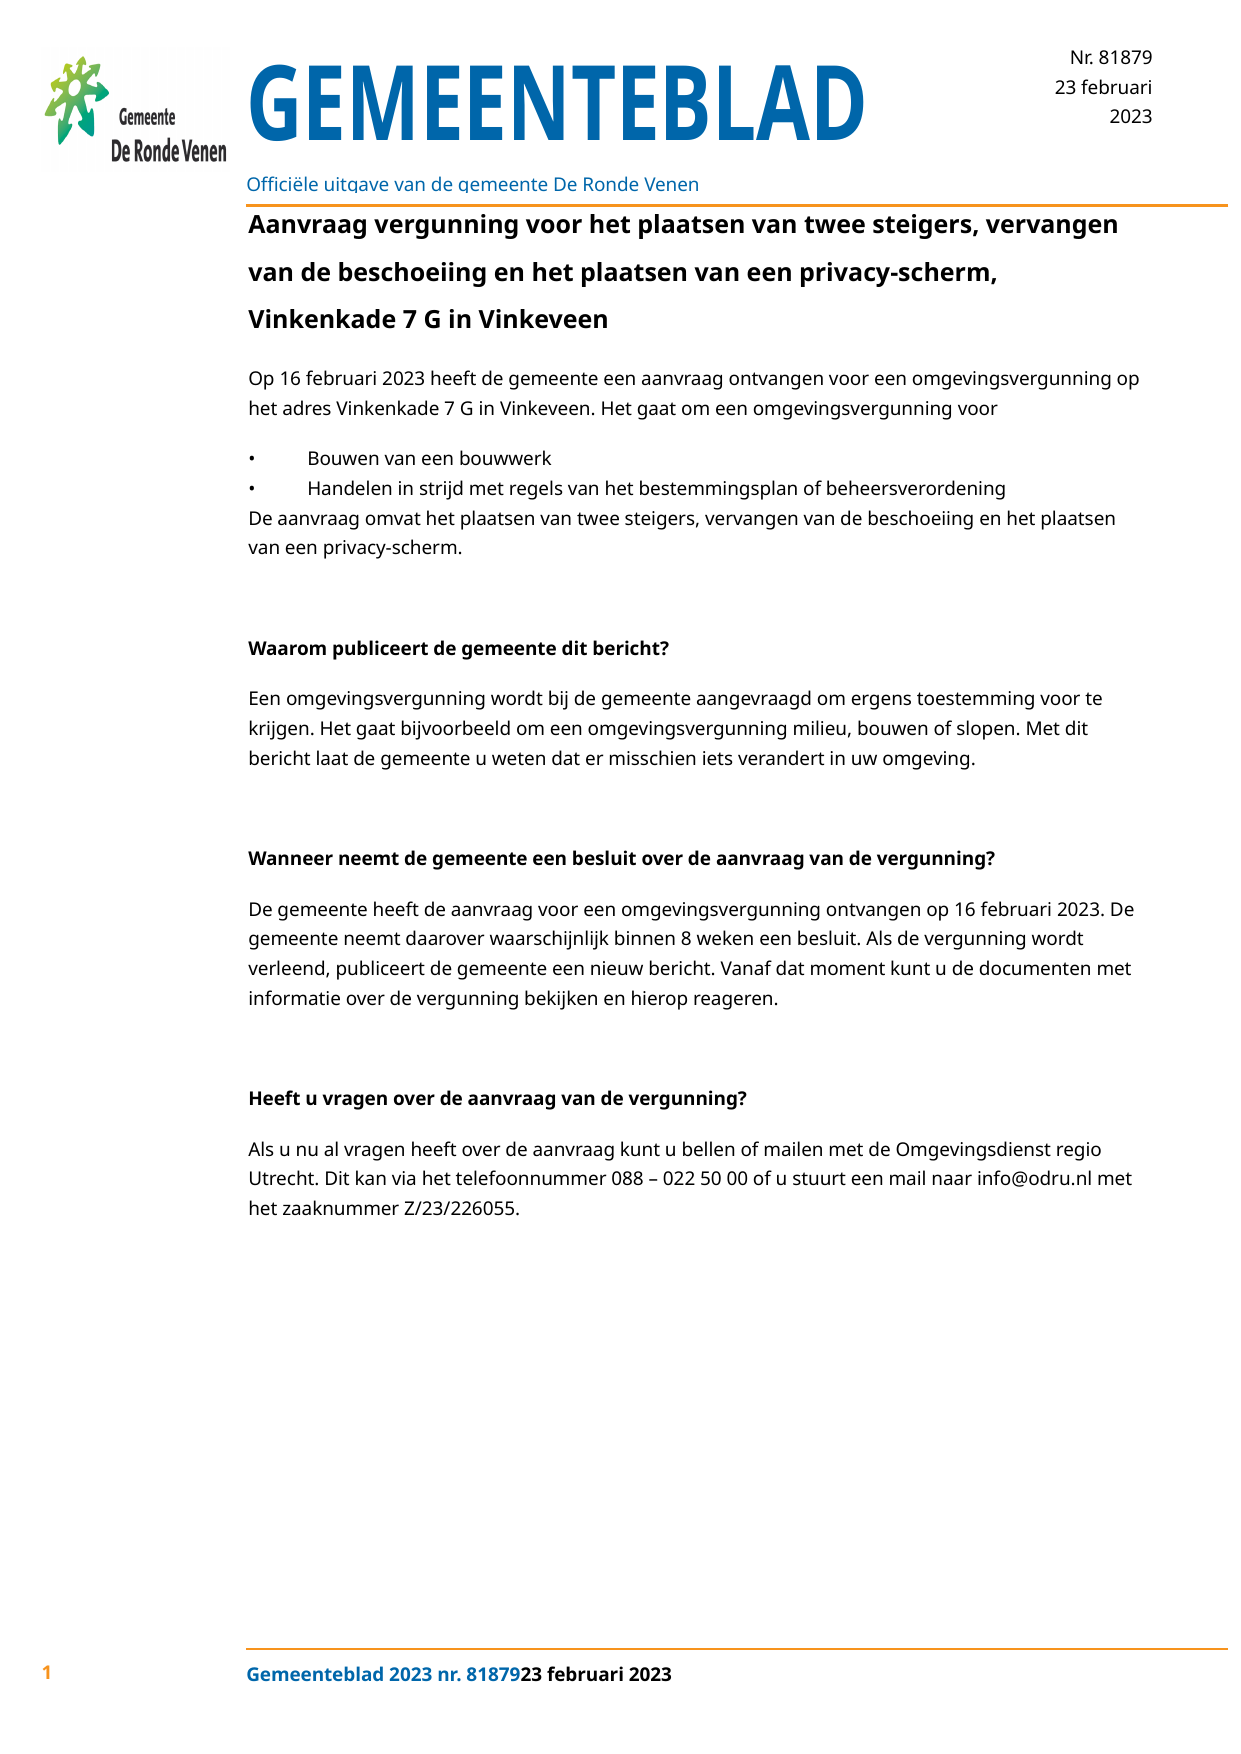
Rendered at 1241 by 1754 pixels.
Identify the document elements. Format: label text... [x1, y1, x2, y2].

text De aanvraag omvat het plaatsen van twee steigers, vervangen van de beschoeiing en het plaatsen van een privacy-scherm. [248, 505, 1152, 560]
text De gemeente heeft de aanvraag voor een omgevingsvergunning ontvangen op 16 februari 2023. De gemeente neemt daarover waarschijnlijk binnen 8 weken een besluit. Als de vergunning wordt verleend, publiceert de gemeente een nieuw bericht. Vanaf dat moment kunt u de documenten met informatie over de vergunning bekijken en hierop reageren. [248, 896, 1152, 1010]
text Een omgevingsvergunning wordt bij de gemeente aangevraagd om ergens toestemming voor te krijgen. Het gaat bijvoorbeeld om een omgevingsvergunning milieu, bouwen of slopen. Met dit bericht laat de gemeente u weten dat er misschien iets verandert in uw omgeving. [248, 686, 1152, 770]
text Op 16 februari 2023 heeft de gemeente een aanvraag ontvangen voor een omgevingsvergunning op het adres Vinkenkade 7 G in Vinkeveen. Het gaat om een omgevingsvergunning voor [248, 366, 1152, 421]
text Heeft u vragen over de aanvraag van de vergunning? [248, 1086, 1152, 1111]
text Wanneer neemt de gemeente een besluit over de aanvraag van de vergunning? [248, 846, 1152, 871]
list Bouwen van een bouwwerk [248, 446, 1152, 471]
text Als u nu al vragen heeft over de aanvraag kunt u bellen of mailen met de Omgevingsdienst regio Utrecht. Dit kan via het telefoonnummer 088 – 022 50 00 of u stuurt een mail naar info@odru.nl met het zaaknummer Z/23/226055. [248, 1136, 1152, 1221]
picture [41, 47, 231, 172]
list Handelen in strijd met regels van het bestemmingsplan of beheersverordening [248, 475, 1152, 501]
text Waarom publiceert de gemeente dit bericht? [248, 635, 1152, 661]
text Aanvraag vergunning voor het plaatsen van twee steigers, vervangen van de beschoeiing en het plaatsen van een privacy-scherm, Vinkenkade 7 G in Vinkeveen [248, 207, 1152, 336]
